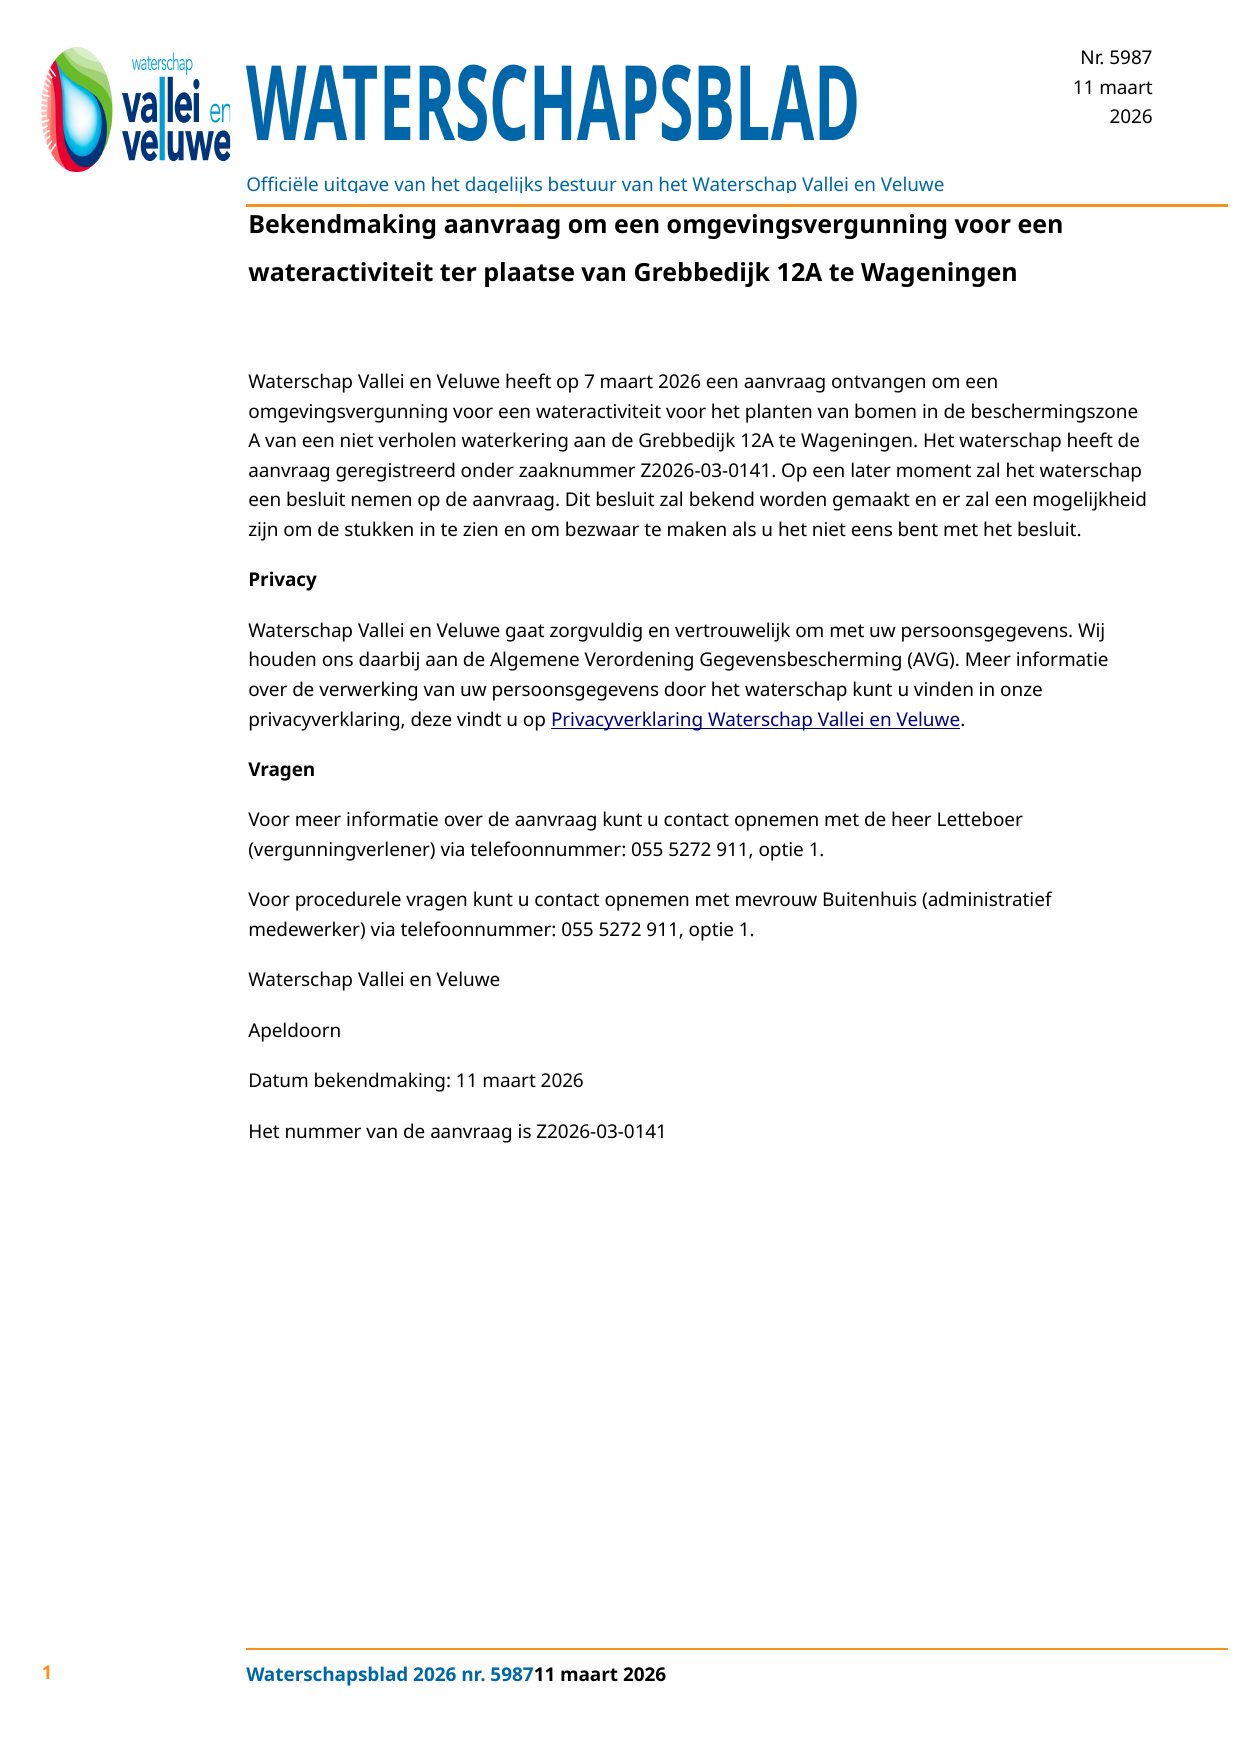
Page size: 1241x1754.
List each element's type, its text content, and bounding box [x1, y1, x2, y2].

text Waterschap Vallei en Veluwe heeft op 7 maart 2026 een aanvraag ontvangen om een omgevingsvergunning voor een wateractiviteit voor het planten van bomen in de beschermingszone A van een niet verholen waterkering aan de Grebbedijk 12A te Wageningen. Het waterschap heeft de aanvraag geregistreerd onder zaaknummer Z2026-03-0141. Op een later moment zal het waterschap een besluit nemen op de aanvraag. Dit besluit zal bekend worden gemaakt en er zal een mogelijkheid zijn om de stukken in te zien en om bezwaar te maken als u het niet eens bent met het besluit. [248, 368, 1152, 542]
text Bekendmaking aanvraag om een omgevingsvergunning voor een wateractiviteit ter plaatse van Grebbedijk 12A te Wageningen [248, 207, 1152, 288]
text Apeldoorn [248, 1017, 1152, 1043]
picture [41, 47, 231, 172]
text Waterschap Vallei en Veluwe gaat zorgvuldig en vertrouwelijk om met uw persoonsgegevens. Wij houden ons daarbij aan de Algemene Verordening Gegevensbescherming (AVG). Meer informatie over de verwerking van uw persoonsgegevens door het waterschap kunt u vinden in onze privacyverklaring, deze vindt u op Privacyverklaring Waterschap Vallei en Veluwe. [248, 617, 1152, 732]
text Voor meer informatie over de aanvraag kunt u contact opnemen met de heer Letteboer (vergunningverlener) via telefoonnummer: 055 5272 911, optie 1. [248, 807, 1152, 862]
text Vragen [248, 756, 1152, 782]
text Waterschap Vallei en Veluwe [248, 967, 1152, 992]
text Voor procedurele vragen kunt u contact opnemen met mevrouw Buitenhuis (administratief medewerker) via telefoonnummer: 055 5272 911, optie 1. [248, 887, 1152, 942]
text Privacy [248, 567, 1152, 592]
text Het nummer van de aanvraag is Z2026-03-0141 [248, 1118, 1152, 1144]
text Datum bekendmaking: 11 maart 2026 [248, 1067, 1152, 1093]
